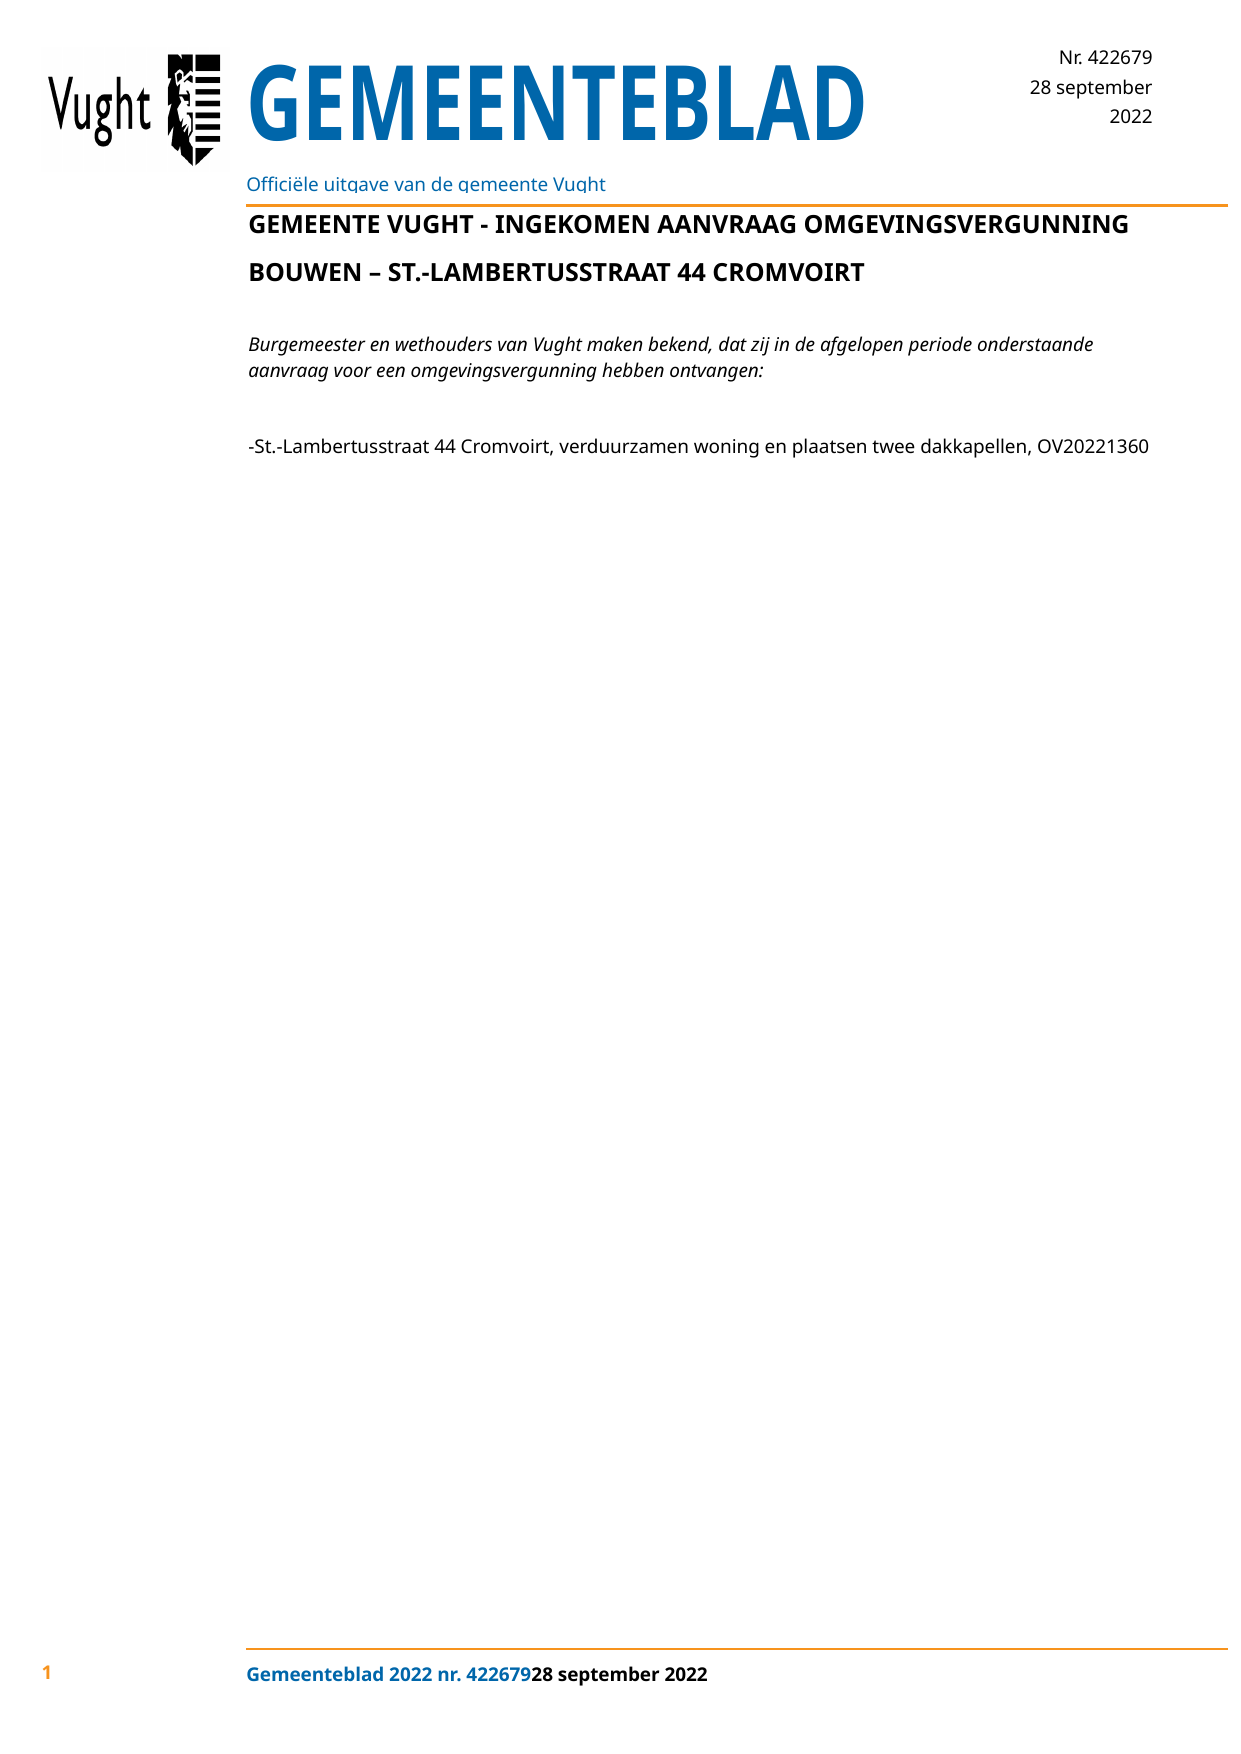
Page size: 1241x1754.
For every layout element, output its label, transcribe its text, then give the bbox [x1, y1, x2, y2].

text Burgemeester en wethouders van Vught maken bekend, dat zij in de afgelopen periode onderstaande aanvraag voor een omgevingsvergunning hebben ontvangen: [248, 331, 1152, 383]
text -St.-Lambertusstraat 44 Cromvoirt, verduurzamen woning en plaatsen twee dakkapellen, OV20221360 [248, 433, 1152, 459]
text GEMEENTE VUGHT - INGEKOMEN AANVRAAG OMGEVINGSVERGUNNING BOUWEN – ST.-LAMBERTUSSTRAAT 44 CROMVOIRT [248, 207, 1152, 288]
picture [41, 47, 231, 172]
